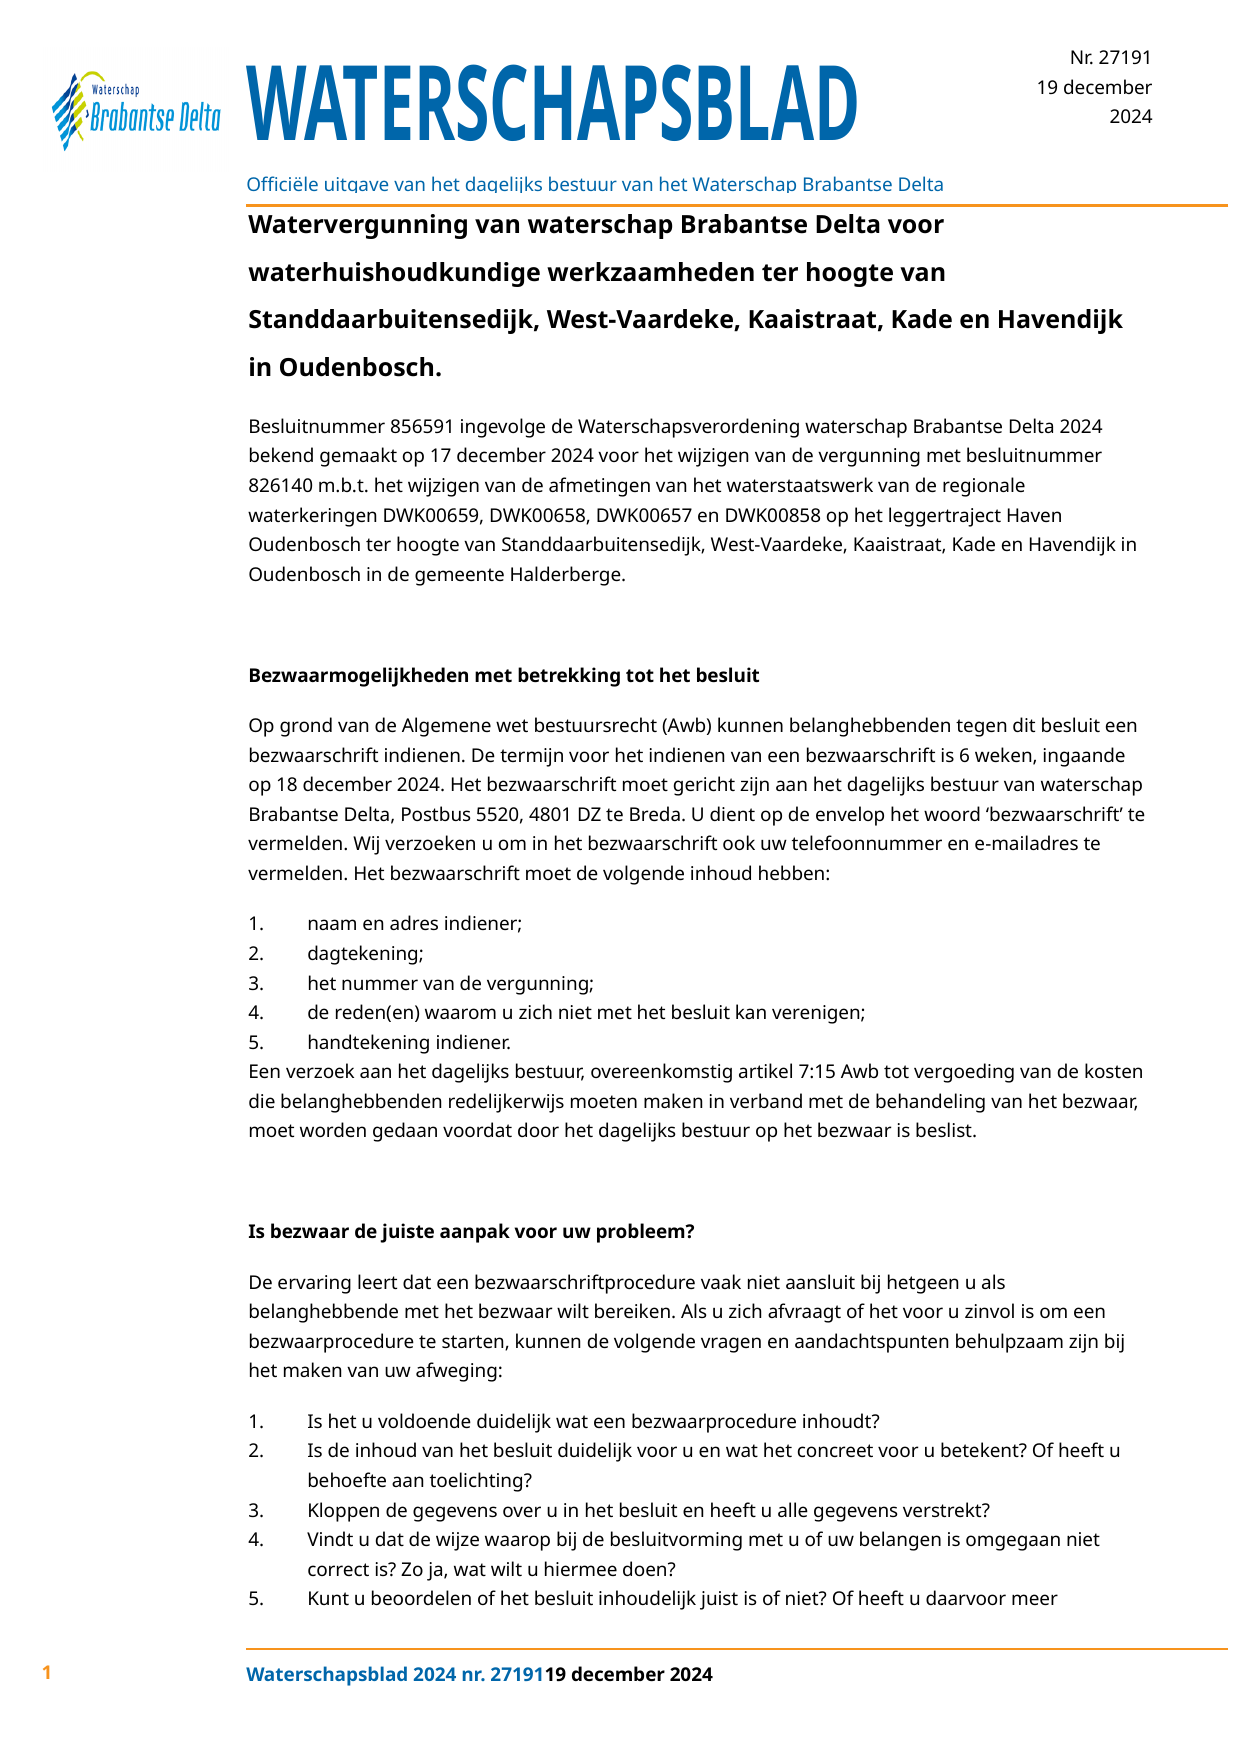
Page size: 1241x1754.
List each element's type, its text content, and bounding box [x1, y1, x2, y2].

text Besluitnummer 856591 ingevolge de Waterschapsverordening waterschap Brabantse Delta 2024 bekend gemaakt op 17 december 2024 voor het wijzigen van de vergunning met besluitnummer 826140 m.b.t. het wijzigen van de afmetingen van het waterstaatswerk van de regionale waterkeringen DWK00659, DWK00658, DWK00657 en DWK00858 op het leggertraject Haven Oudenbosch ter hoogte van Standdaarbuitensedijk, West-Vaardeke, Kaaistraat, Kade en Havendijk in Oudenbosch in de gemeente Halderberge. [248, 413, 1152, 587]
list Kloppen de gegevens over u in het besluit en heeft u alle gegevens verstrekt? [248, 1497, 1152, 1523]
list naam en adres indiener; [248, 911, 1152, 936]
text Watervergunning van waterschap Brabantse Delta voor waterhuishoudkundige werkzaamheden ter hoogte van Standdaarbuitensedijk, West-Vaardeke, Kaaistraat, Kade en Havendijk in Oudenbosch. [248, 207, 1152, 384]
list het nummer van de vergunning; [248, 970, 1152, 996]
list dagtekening; [248, 940, 1152, 966]
text Is bezwaar de juiste aanpak voor uw probleem? [248, 1218, 1152, 1244]
text Op grond van de Algemene wet bestuursrecht (Awb) kunnen belanghebbenden tegen dit besluit een bezwaarschrift indienen. De termijn voor het indienen van een bezwaarschrift is 6 weken, ingaande op 18 december 2024. Het bezwaarschrift moet gericht zijn aan het dagelijks bestuur van waterschap Brabantse Delta, Postbus 5520, 4801 DZ te Breda. U dient op de envelop het woord ‘bezwaarschrift’ te vermelden. Wij verzoeken u om in het bezwaarschrift ook uw telefoonnummer en e‑mailadres te vermelden. Het bezwaarschrift moet de volgende inhoud hebben: [248, 712, 1152, 886]
list Is het u voldoende duidelijk wat een bezwaarprocedure inhoudt? [248, 1408, 1152, 1434]
picture [41, 47, 231, 172]
list Kunt u beoordelen of het besluit inhoudelijk juist is of niet? Of heeft u daarvoor meer [248, 1586, 1152, 1611]
list handtekening indiener. [248, 1029, 1152, 1055]
text Een verzoek aan het dagelijks bestuur, overeenkomstig artikel 7:15 Awb tot vergoeding van de kosten die belanghebbenden redelijkerwijs moeten maken in verband met de behandeling van het bezwaar, moet worden gedaan voordat door het dagelijks bestuur op het bezwaar is beslist. [248, 1058, 1152, 1143]
text Bezwaarmogelijkheden met betrekking tot het besluit [248, 662, 1152, 688]
text De ervaring leert dat een bezwaarschriftprocedure vaak niet aansluit bij hetgeen u als belanghebbende met het bezwaar wilt bereiken. Als u zich afvraagt of het voor u zinvol is om een bezwaarprocedure te starten, kunnen de volgende vragen en aandachtspunten behulpzaam zijn bij het maken van uw afweging: [248, 1269, 1152, 1383]
list Is de inhoud van het besluit duidelijk voor u en wat het concreet voor u betekent? Of heeft u behoefte aan toelichting? [248, 1438, 1152, 1493]
list Vindt u dat de wijze waarop bij de besluitvorming met u of uw belangen is omgegaan niet correct is? Zo ja, wat wilt u hiermee doen? [248, 1526, 1152, 1582]
list de reden(en) waarom u zich niet met het besluit kan verenigen; [248, 999, 1152, 1025]
